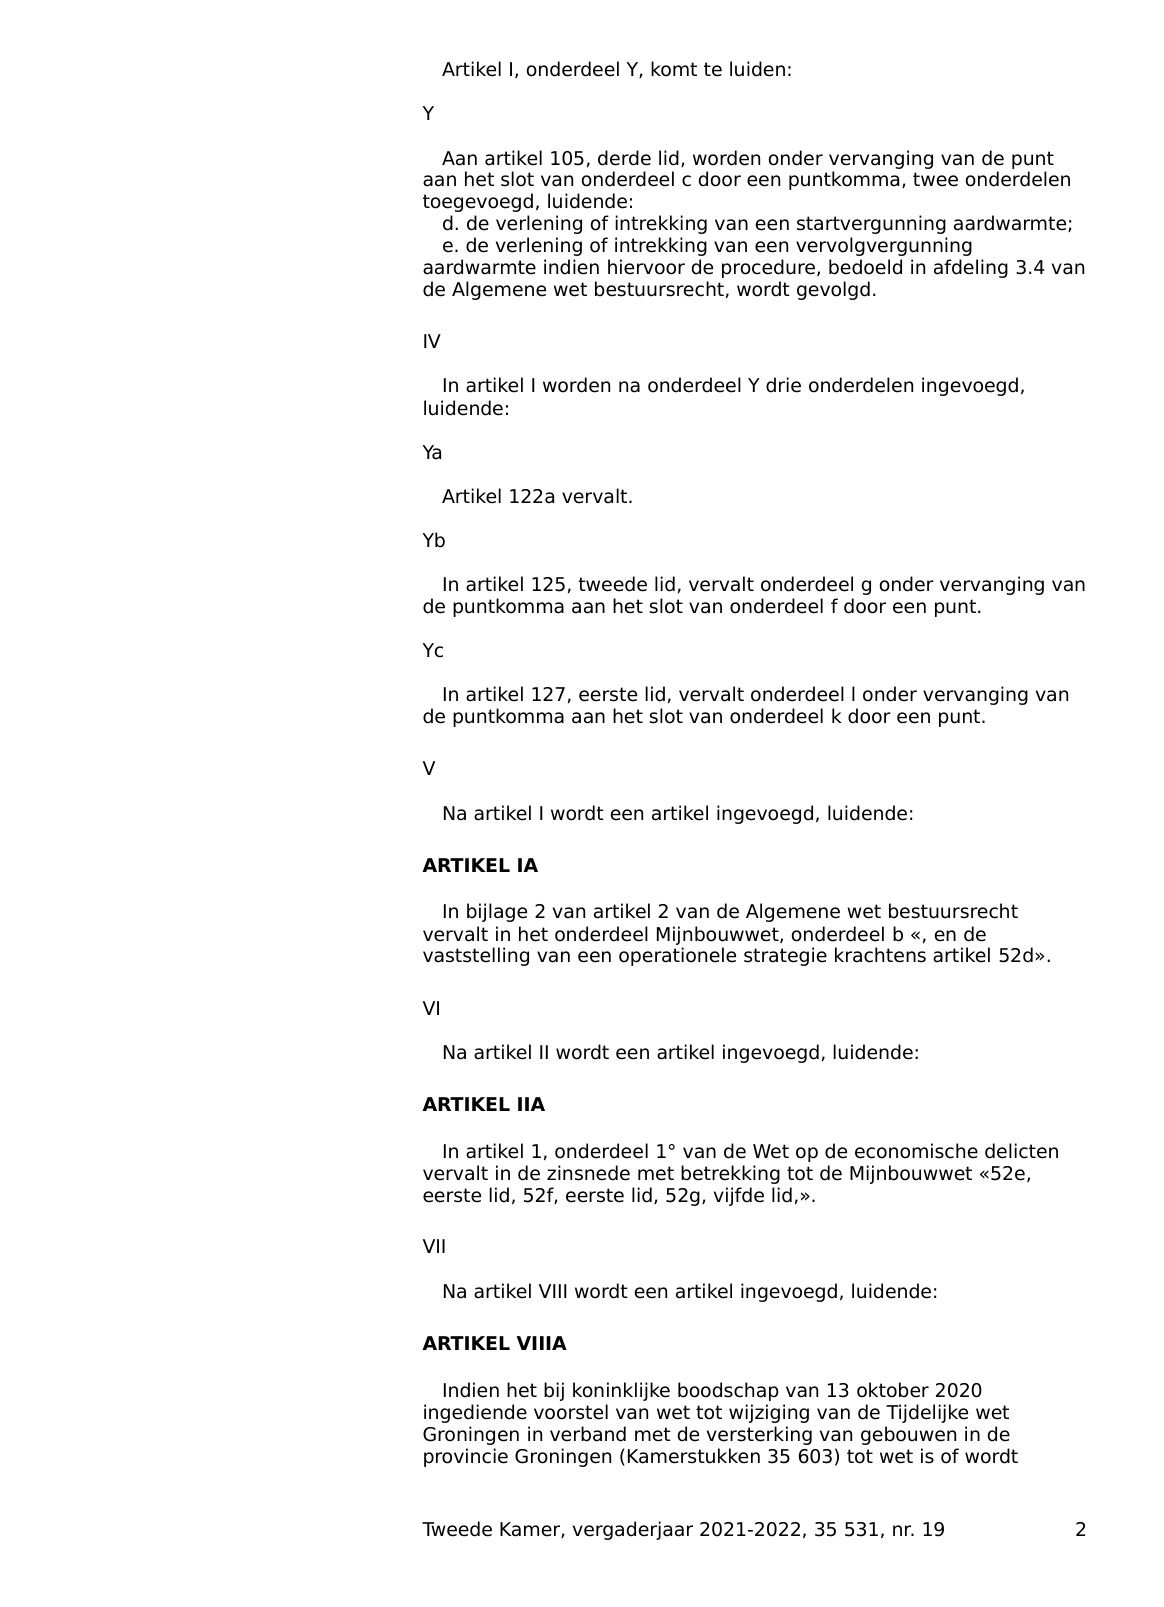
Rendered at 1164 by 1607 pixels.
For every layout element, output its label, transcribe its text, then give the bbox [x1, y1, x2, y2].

text Artikel 122a vervalt. [422, 486, 1087, 508]
subtitle ARTIKEL IA [422, 854, 1087, 876]
text d. de verlening of intrekking van een startvergunning aardwarmte; [422, 213, 1087, 235]
text Ya [422, 442, 1087, 463]
subtitle ARTIKEL IIA [422, 1093, 1087, 1116]
text Na artikel I wordt een artikel ingevoegd, luidende: [422, 802, 1087, 824]
text In artikel 125, tweede lid, vervalt onderdeel g onder vervanging van de puntkomma aan het slot van onderdeel f door een punt. [422, 574, 1087, 618]
text Aan artikel 105, derde lid, worden onder vervanging van de punt aan het slot van onderdeel c door een puntkomma, twee onderdelen toegevoegd, luidende: [422, 147, 1087, 213]
subtitle VI [422, 997, 1087, 1019]
text Na artikel VIII wordt een artikel ingevoegd, luidende: [422, 1281, 1087, 1303]
text In bijlage 2 van artikel 2 van de Algemene wet bestuursrecht vervalt in het onderdeel Mijnbouwwet, onderdeel b «, en de vaststelling van een operationele strategie krachtens artikel 52d». [422, 901, 1087, 967]
text In artikel 127, eerste lid, vervalt onderdeel l onder vervanging van de puntkomma aan het slot van onderdeel k door een punt. [422, 684, 1087, 728]
text Y [422, 103, 1087, 125]
text Artikel I, onderdeel Y, komt te luiden: [422, 59, 1087, 81]
text In artikel I worden na onderdeel Y drie onderdelen ingevoegd, luidende: [422, 375, 1087, 419]
text e. de verlening of intrekking van een vervolgvergunning aardwarmte indien hiervoor de procedure, bedoeld in afdeling 3.4 van de Algemene wet bestuursrecht, wordt gevolgd. [422, 235, 1087, 301]
text In artikel 1, onderdeel 1° van de Wet op de economische delicten vervalt in de zinsnede met betrekking tot de Mijnbouwwet «52e, eerste lid, 52f, eerste lid, 52g, vijfde lid,». [422, 1141, 1087, 1206]
text Indien het bij koninklijke boodschap van 13 oktober 2020 ingediende voorstel van wet tot wijziging van de Tijdelijke wet Groningen in verband met de versterking van gebouwen in de provincie Groningen (Kamerstukken 35 603) tot wet is of wordt [422, 1379, 1087, 1467]
subtitle V [422, 758, 1087, 780]
text Na artikel II wordt een artikel ingevoegd, luidende: [422, 1042, 1087, 1063]
text Yc [422, 640, 1087, 662]
text Yb [422, 530, 1087, 552]
subtitle VII [422, 1236, 1087, 1258]
subtitle IV [422, 331, 1087, 353]
subtitle ARTIKEL VIIIA [422, 1333, 1087, 1354]
